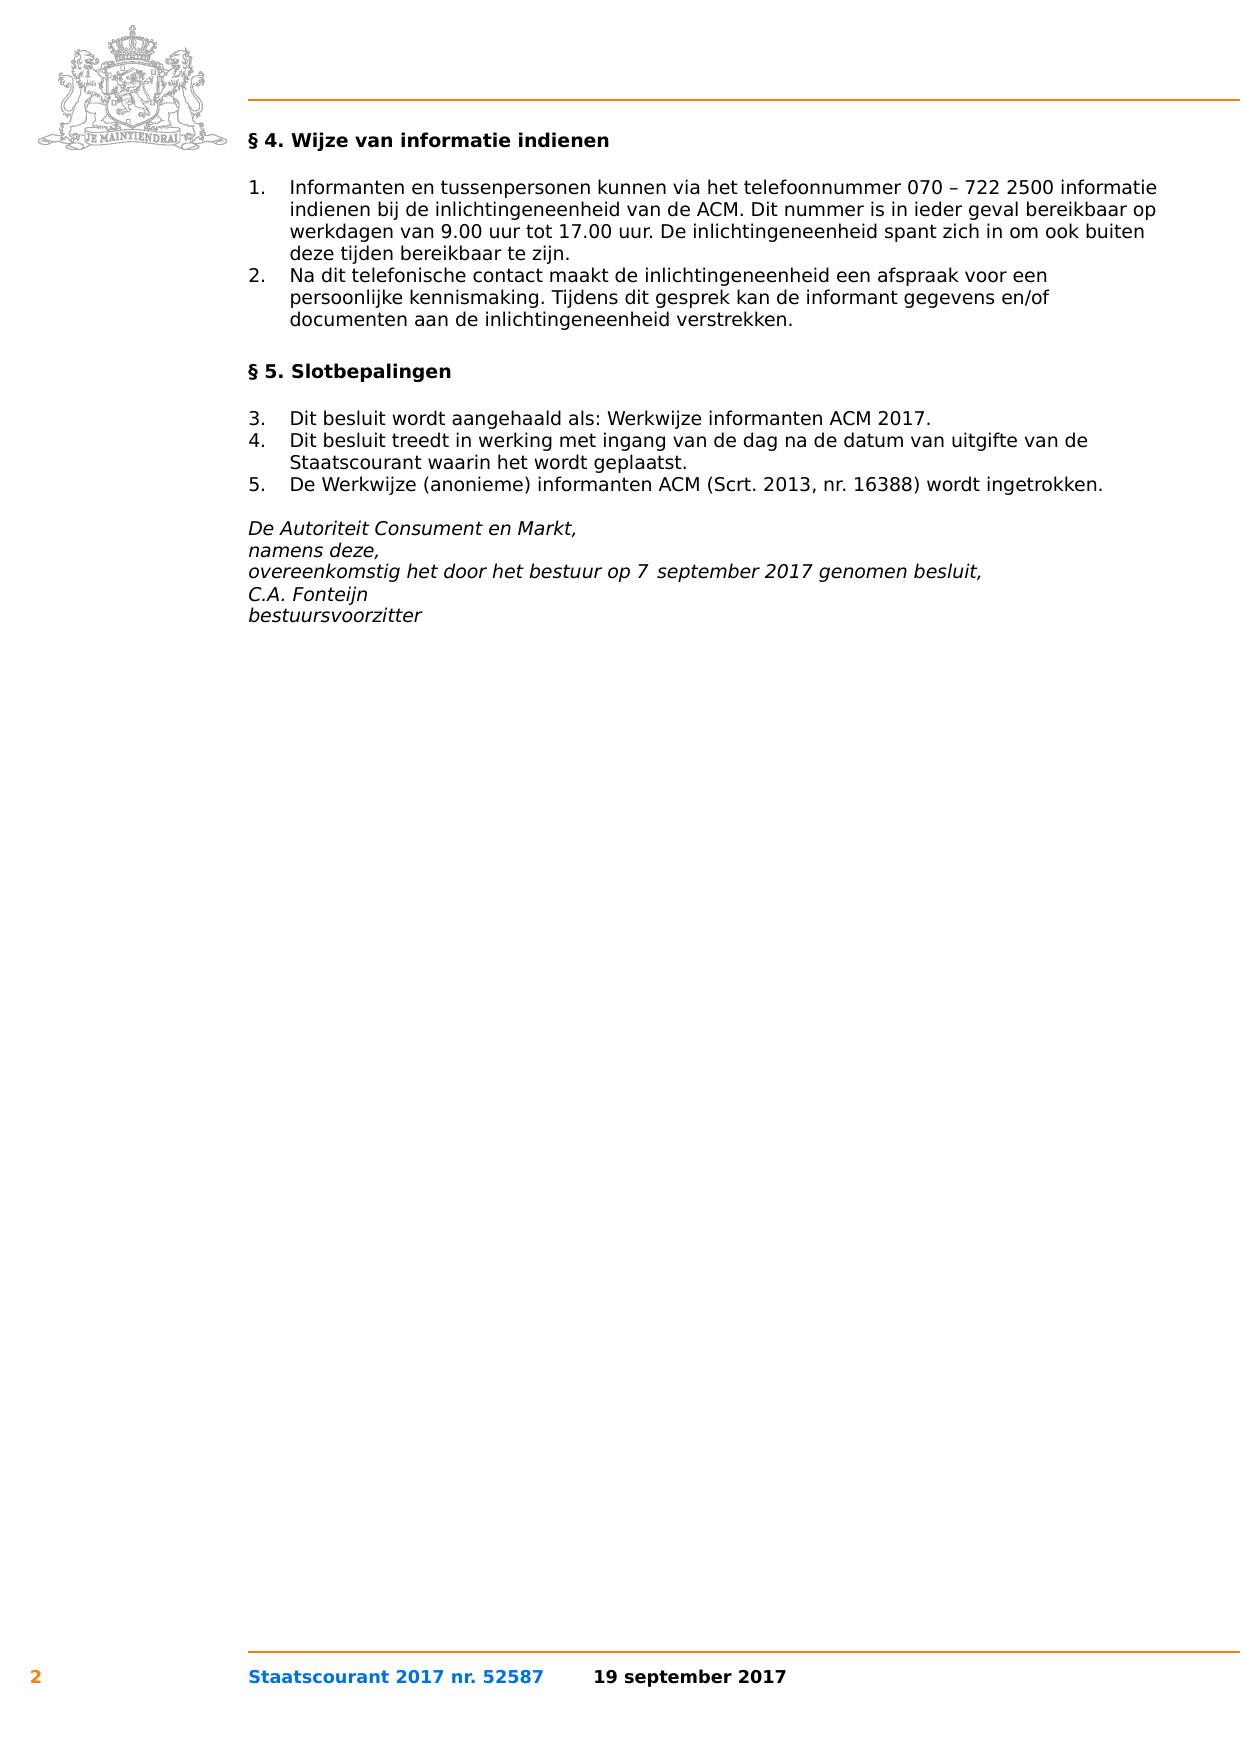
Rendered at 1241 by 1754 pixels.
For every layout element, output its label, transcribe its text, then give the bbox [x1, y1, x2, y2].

text 2. Na dit telefonische contact maakt de inlichtingeneenheid een afspraak voor een persoonlijke kennismaking. Tijdens dit gesprek kan de informant gegevens en/of documenten aan de inlichtingeneenheid verstrekken. [248, 265, 1163, 331]
picture [38, 25, 227, 150]
text 5. De Werkwijze (anonieme) informanten ACM (Scrt. 2013, nr. 16388) wordt ingetrokken. [248, 474, 1163, 496]
subtitle § 4. Wijze van informatie indienen [248, 130, 1163, 152]
text 1. Informanten en tussenpersonen kunnen via het telefoonnummer 070 – 722 2500 informatie indienen bij de inlichtingeneenheid van de ACM. Dit nummer is in ieder geval bereikbaar op werkdagen van 9.00 uur tot 17.00 uur. De inlichtingeneenheid spant zich in om ook buiten deze tijden bereikbaar te zijn. [248, 177, 1163, 265]
subtitle § 5. Slotbepalingen [248, 361, 1163, 383]
text 3. Dit besluit wordt aangehaald als: Werkwijze informanten ACM 2017. [248, 408, 1163, 430]
text 4. Dit besluit treedt in werking met ingang van de dag na de datum van uitgifte van de Staatscourant waarin het wordt geplaatst. [248, 430, 1163, 474]
text De Autoriteit Consument en Markt, namens deze, overeenkomstig het door het bestuur op 7 september 2017 genomen besluit, C.A. Fonteijn bestuursvoorzitter [248, 517, 1163, 627]
